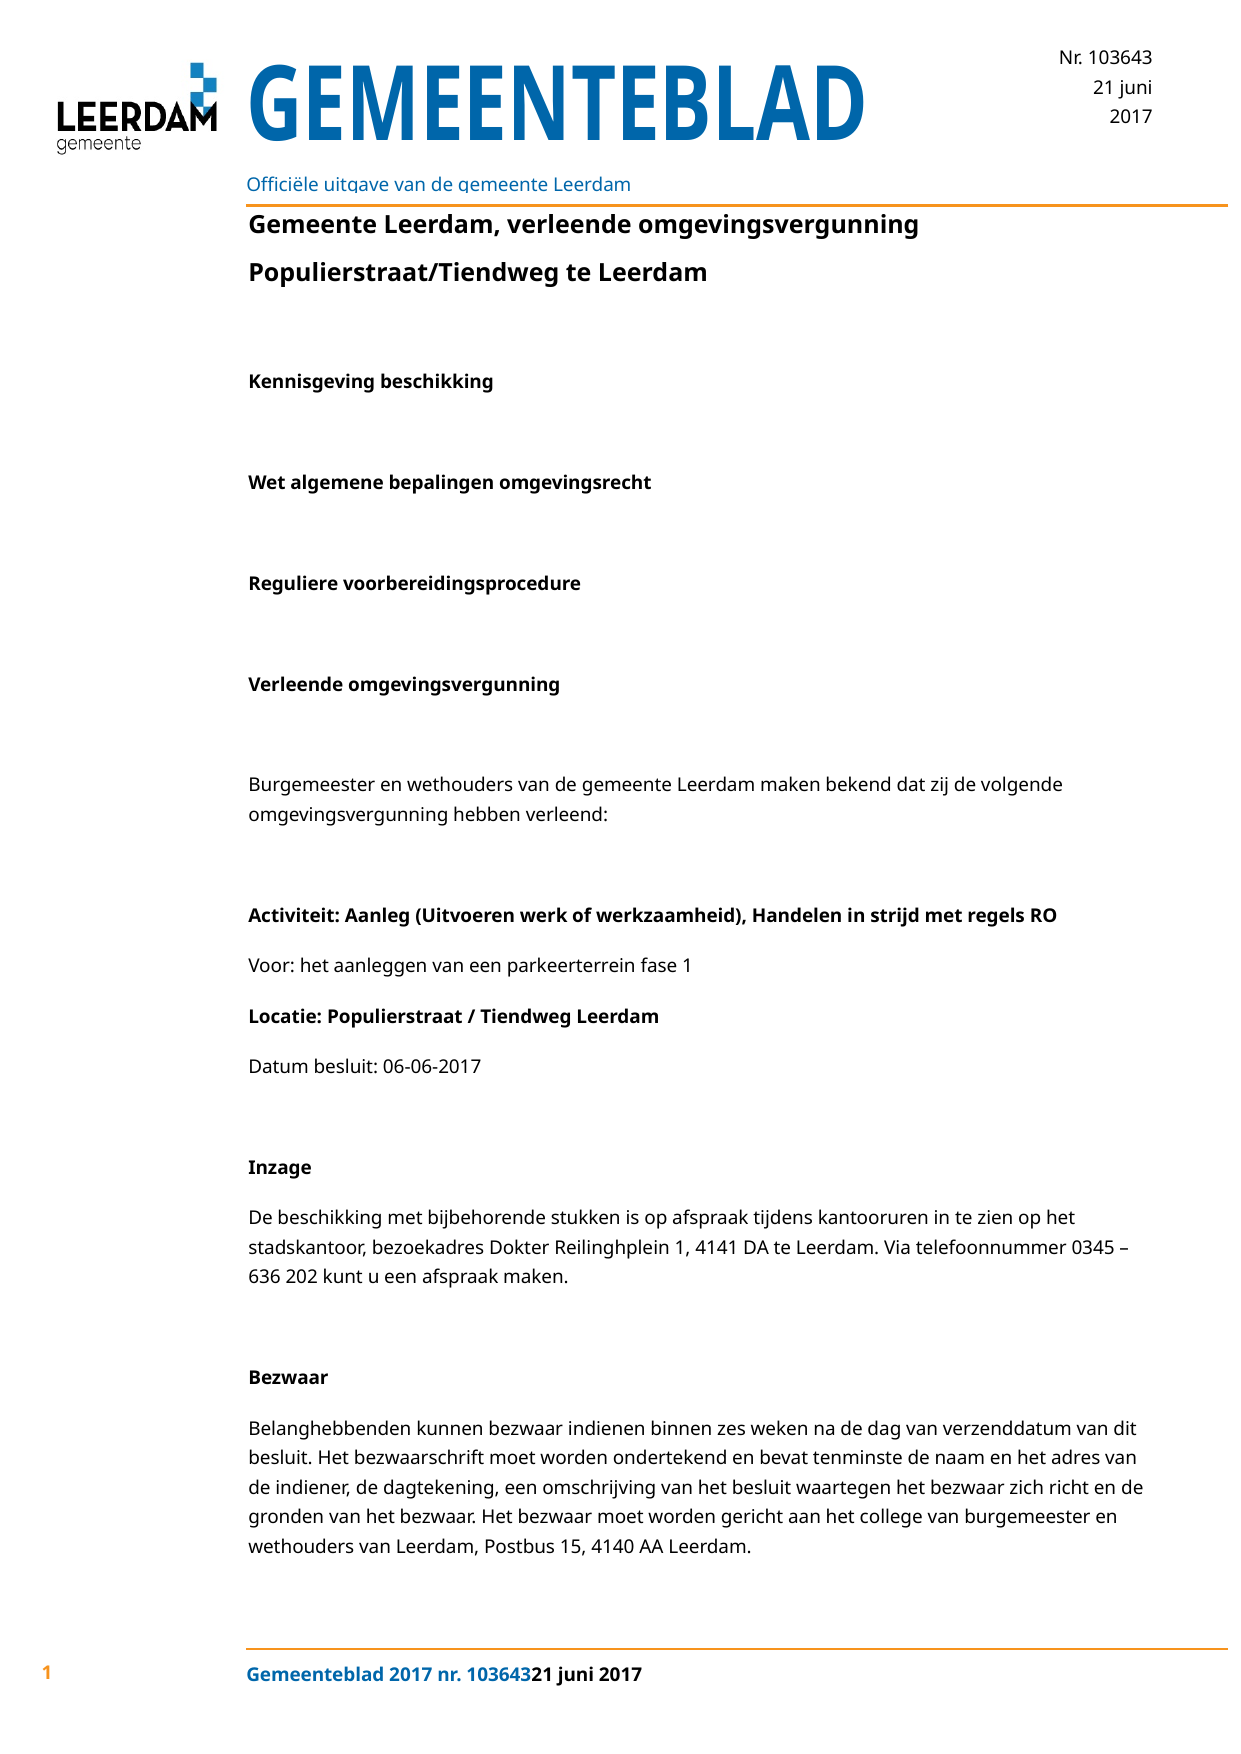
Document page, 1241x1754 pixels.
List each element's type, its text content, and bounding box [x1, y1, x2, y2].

text De beschikking met bijbehorende stukken is op afspraak tijdens kantooruren in te zien op het stadskantoor, bezoekadres Dokter Reilinghplein 1, 4141 DA te Leerdam. Via telefoonnummer 0345 – 636 202 kunt u een afspraak maken. [248, 1204, 1152, 1289]
text Belanghebbenden kunnen bezwaar indienen binnen zes weken na de dag van verzenddatum van dit besluit. Het bezwaarschrift moet worden ondertekend en bevat tenminste de naam en het adres van de indiener, de dagtekening, een omschrijving van het besluit waartegen het bezwaar zich richt en de gronden van het bezwaar. Het bezwaar moet worden gericht aan het college van burgemeester en wethouders van Leerdam, Postbus 15, 4140 AA Leerdam. [248, 1415, 1152, 1559]
text Reguliere voorbereidingsprocedure [248, 570, 1152, 596]
text Activiteit: Aanleg (Uitvoeren werk of werkzaamheid), Handelen in strijd met regels RO [248, 902, 1152, 928]
text Bezwaar [248, 1364, 1152, 1390]
picture [41, 47, 231, 172]
text Datum besluit: 06-06-2017 [248, 1053, 1152, 1079]
text Locatie: Populierstraat / Tiendweg Leerdam [248, 1003, 1152, 1029]
text Burgemeester en wethouders van de gemeente Leerdam maken bekend dat zij de volgende omgevingsvergunning hebben verleend: [248, 772, 1152, 827]
text Wet algemene bepalingen omgevingsrecht [248, 469, 1152, 495]
text Verleende omgevingsvergunning [248, 671, 1152, 697]
text Kennisgeving beschikking [248, 368, 1152, 394]
text Voor: het aanleggen van een parkeerterrein fase 1 [248, 952, 1152, 978]
text Gemeente Leerdam, verleende omgevingsvergunning Populierstraat/Tiendweg te Leerdam [248, 207, 1152, 288]
text Inzage [248, 1154, 1152, 1180]
